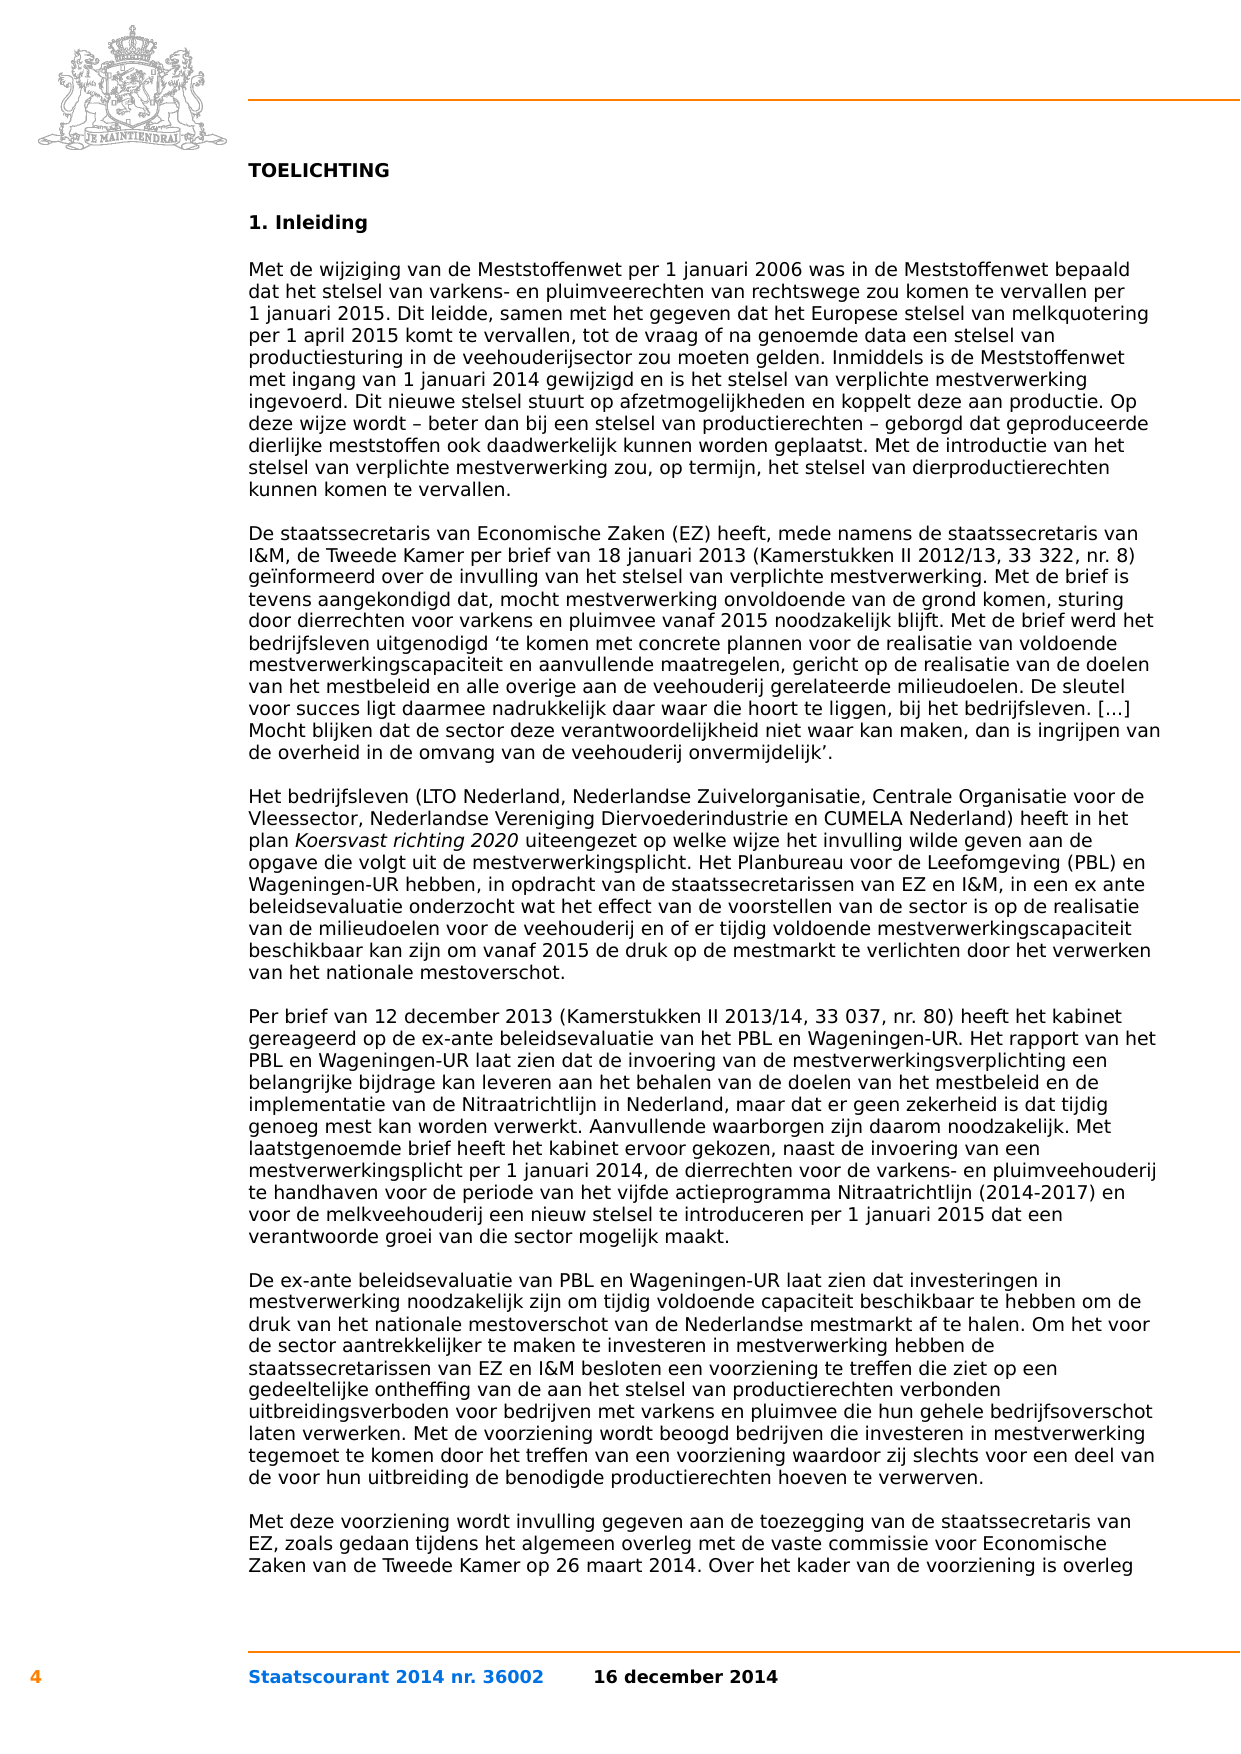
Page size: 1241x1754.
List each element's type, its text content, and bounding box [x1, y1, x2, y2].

subtitle TOELICHTING [248, 160, 1163, 182]
text Met de wijziging van de Meststoffenwet per 1 januari 2006 was in de Meststoffenwet bepaald dat het stelsel van varkens- en pluimveerechten van rechtswege zou komen te vervallen per 1 januari 2015. Dit leidde, samen met het gegeven dat het Europese stelsel van melkquotering per 1 april 2015 komt te vervallen, tot de vraag of na genoemde data een stelsel van productiesturing in de veehouderijsector zou moeten gelden. Inmiddels is de Meststoffenwet met ingang van 1 januari 2014 gewijzigd en is het stelsel van verplichte mestverwerking ingevoerd. Dit nieuwe stelsel stuurt op afzetmogelijkheden en koppelt deze aan productie. Op deze wijze wordt – beter dan bij een stelsel van productierechten – geborgd dat geproduceerde dierlijke meststoffen ook daadwerkelijk kunnen worden geplaatst. Met de introductie van het stelsel van verplichte mestverwerking zou, op termijn, het stelsel van dierproductierechten kunnen komen te vervallen. [248, 259, 1163, 501]
text De ex-ante beleidsevaluatie van PBL en Wageningen-UR laat zien dat investeringen in mestverwerking noodzakelijk zijn om tijdig voldoende capaciteit beschikbaar te hebben om de druk van het nationale mestoverschot van de Nederlandse mestmarkt af te halen. Om het voor de sector aantrekkelijker te maken te investeren in mestverwerking hebben de staatssecretarissen van EZ en I&M besloten een voorziening te treffen die ziet op een gedeeltelijke ontheffing van de aan het stelsel van productierechten verbonden uitbreidingsverboden voor bedrijven met varkens en pluimvee die hun gehele bedrijfsoverschot laten verwerken. Met de voorziening wordt beoogd bedrijven die investeren in mestverwerking tegemoet te komen door het treffen van een voorziening waardoor zij slechts voor een deel van de voor hun uitbreiding de benodigde productierechten hoeven te verwerven. [248, 1269, 1163, 1489]
text De staatssecretaris van Economische Zaken (EZ) heeft, mede namens de staatssecretaris van I&M, de Tweede Kamer per brief van 18 januari 2013 (Kamerstukken II 2012/13, 33 322, nr. 8) geïnformeerd over de invulling van het stelsel van verplichte mestverwerking. Met de brief is tevens aangekondigd dat, mocht mestverwerking onvoldoende van de grond komen, sturing door dierrechten voor varkens en pluimvee vanaf 2015 noodzakelijk blijft. Met de brief werd het bedrijfsleven uitgenodigd ‘te komen met concrete plannen voor de realisatie van voldoende mestverwerkingscapaciteit en aanvullende maatregelen, gericht op de realisatie van de doelen van het mestbeleid en alle overige aan de veehouderij gerelateerde milieudoelen. De sleutel voor succes ligt daarmee nadrukkelijk daar waar die hoort te liggen, bij het bedrijfsleven. [...] Mocht blijken dat de sector deze verantwoordelijkheid niet waar kan maken, dan is ingrijpen van de overheid in de omvang van de veehouderij onvermijdelijk’. [248, 522, 1163, 764]
text Per brief van 12 december 2013 (Kamerstukken II 2013/14, 33 037, nr. 80) heeft het kabinet gereageerd op de ex-ante beleidsevaluatie van het PBL en Wageningen-UR. Het rapport van het PBL en Wageningen-UR laat zien dat de invoering van de mestverwerkingsverplichting een belangrijke bijdrage kan leveren aan het behalen van de doelen van het mestbeleid en de implementatie van de Nitraatrichtlijn in Nederland, maar dat er geen zekerheid is dat tijdig genoeg mest kan worden verwerkt. Aanvullende waarborgen zijn daarom noodzakelijk. Met laatstgenoemde brief heeft het kabinet ervoor gekozen, naast de invoering van een mestverwerkingsplicht per 1 januari 2014, de dierrechten voor de varkens- en pluimveehouderij te handhaven voor de periode van het vijfde actieprogramma Nitraatrichtlijn (2014-2017) en voor de melkveehouderij een nieuw stelsel te introduceren per 1 januari 2015 dat een verantwoorde groei van die sector mogelijk maakt. [248, 1006, 1163, 1248]
picture [38, 25, 227, 150]
text Het bedrijfsleven (LTO Nederland, Nederlandse Zuivelorganisatie, Centrale Organisatie voor de Vleessector, Nederlandse Vereniging Diervoederindustrie en CUMELA Nederland) heeft in het plan Koersvast richting 2020 uiteengezet op welke wijze het invulling wilde geven aan de opgave die volgt uit de mestverwerkingsplicht. Het Planbureau voor de Leefomgeving (PBL) en Wageningen-UR hebben, in opdracht van de staatssecretarissen van EZ en I&M, in een ex ante beleidsevaluatie onderzocht wat het effect van de voorstellen van de sector is op de realisatie van de milieudoelen voor de veehouderij en of er tijdig voldoende mestverwerkingscapaciteit beschikbaar kan zijn om vanaf 2015 de druk op de mestmarkt te verlichten door het verwerken van het nationale mestoverschot. [248, 786, 1163, 984]
subtitle 1. Inleiding [248, 212, 1163, 234]
text Met deze voorziening wordt invulling gegeven aan de toezegging van de staatssecretaris van EZ, zoals gedaan tijdens het algemeen overleg met de vaste commissie voor Economische Zaken van de Tweede Kamer op 26 maart 2014. Over het kader van de voorziening is overleg [248, 1511, 1163, 1577]
